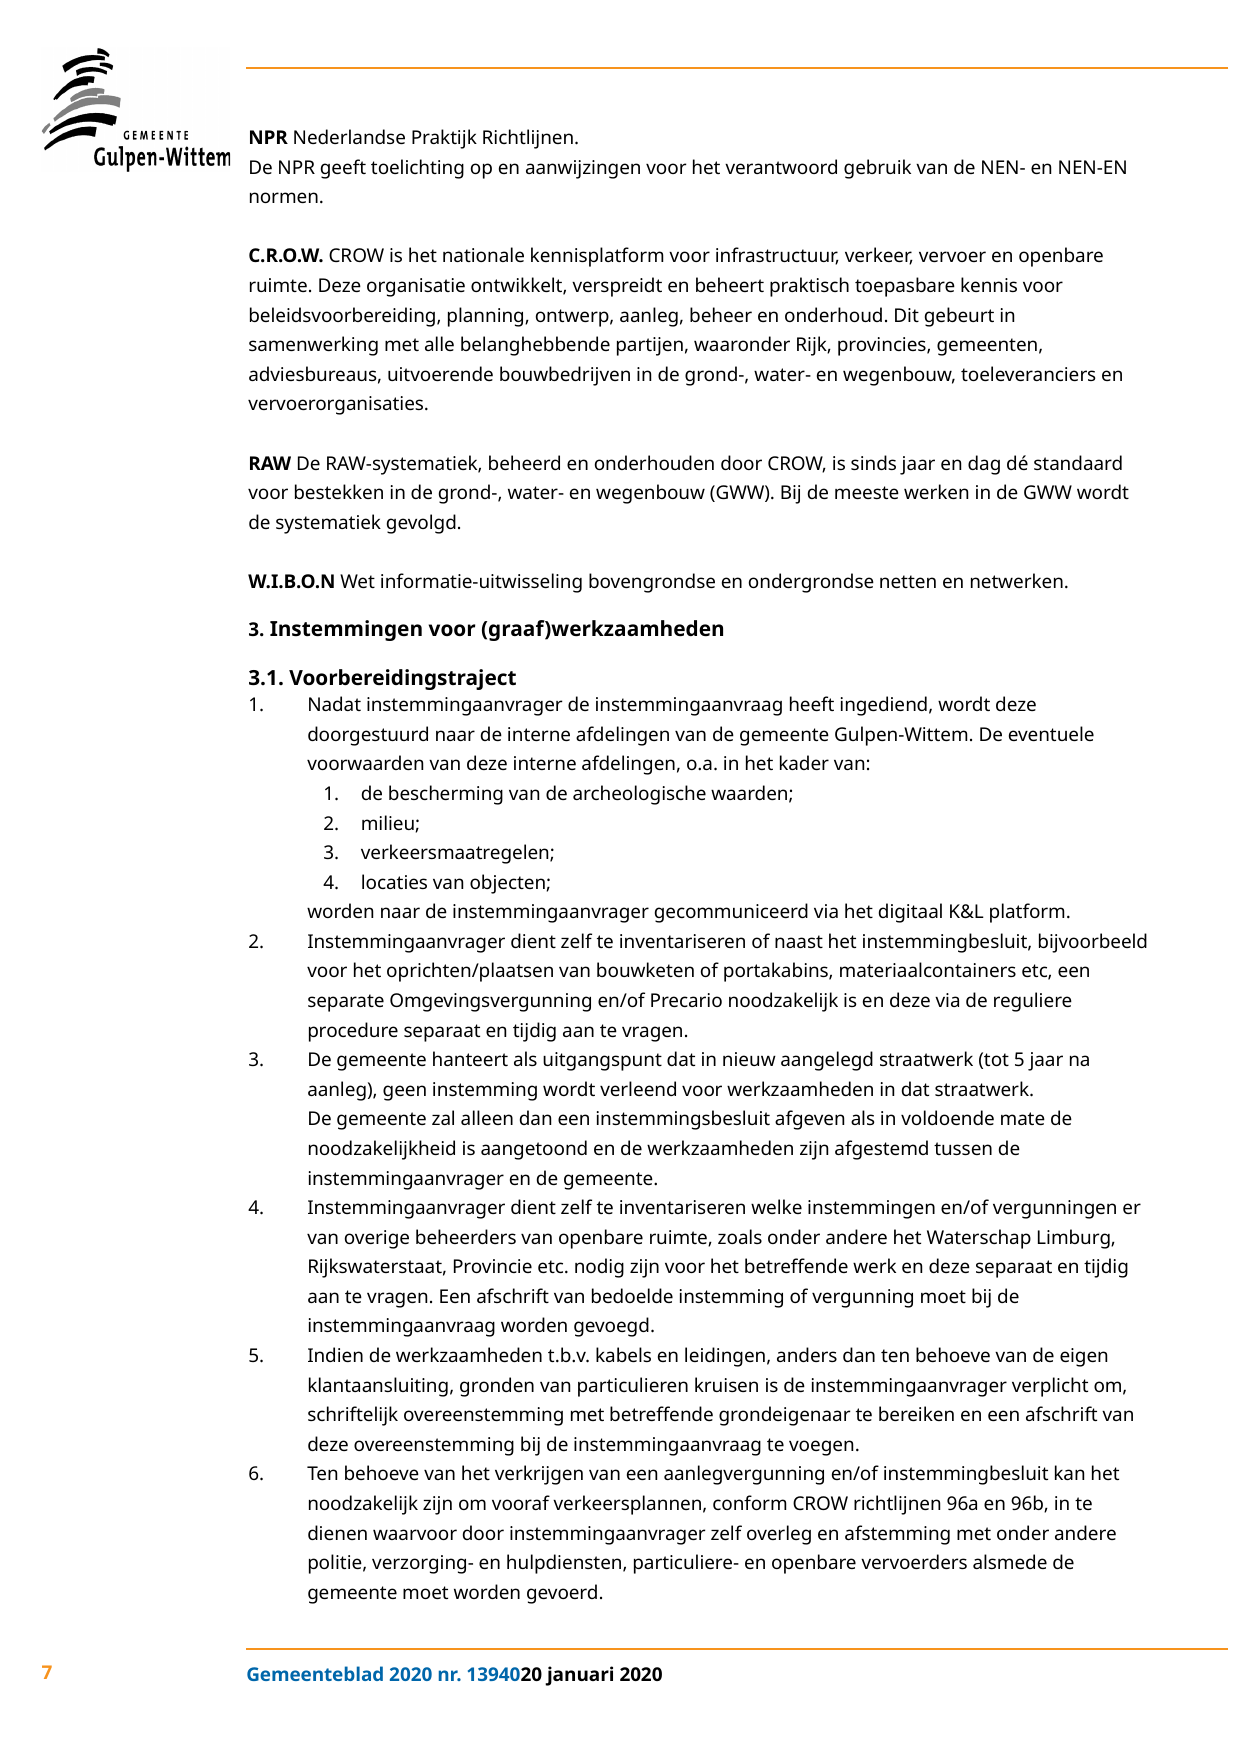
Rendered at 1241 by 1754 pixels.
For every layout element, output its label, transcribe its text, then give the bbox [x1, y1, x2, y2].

text W.I.B.O.N Wet informatie-uitwisseling bovengrondse en ondergrondse netten en netwerken. [248, 568, 1152, 594]
picture [41, 47, 231, 172]
text RAW De RAW-systematiek, beheerd en onderhouden door CROW, is sinds jaar en dag dé standaard voor bestekken in de grond-, water- en wegenbouw (GWW). Bij de meeste werken in de GWW wordt de systematiek gevolgd. [248, 450, 1152, 535]
list locaties van objecten; [323, 869, 1152, 895]
list Instemmingaanvrager dient zelf te inventariseren welke instemmingen en/of vergunningen er van overige beheerders van openbare ruimte, zoals onder andere het Waterschap Limburg, Rijkswaterstaat, Provincie etc. nodig zijn voor het betreffende werk en deze separaat en tijdig aan te vragen. Een afschrift van bedoelde instemming of vergunning moet bij de instemmingaanvraag worden gevoegd. [248, 1194, 1152, 1338]
list De gemeente zal alleen dan een instemmingsbesluit afgeven als in voldoende mate de noodzakelijkheid is aangetoond en de werkzaamheden zijn afgestemd tussen de instemmingaanvrager en de gemeente. [248, 1106, 1152, 1191]
list Indien de werkzaamheden t.b.v. kabels en leidingen, anders dan ten behoeve van de eigen klantaansluiting, gronden van particulieren kruisen is de instemmingaanvrager verplicht om, schriftelijk overeenstemming met betreffende grondeigenaar te bereiken en een afschrift van deze overeenstemming bij de instemmingaanvraag te voegen. [248, 1342, 1152, 1457]
text De NPR geeft toelichting op en aanwijzingen voor het verantwoord gebruik van de NEN- en NEN-EN normen. [248, 154, 1152, 209]
list verkeersmaatregelen; [323, 839, 1152, 865]
list Instemmingaanvrager dient zelf te inventariseren of naast het instemmingbesluit, bijvoorbeeld voor het oprichten/plaatsen van bouwketen of portakabins, materiaalcontainers etc, een separate Omgevingsvergunning en/of Precario noodzakelijk is en deze via de reguliere procedure separaat en tijdig aan te vragen. [248, 928, 1152, 1043]
text 3. Instemmingen voor (graaf)werkzaamheden [248, 614, 1152, 642]
list worden naar de instemmingaanvrager gecommuniceerd via het digitaal K&L platform. [248, 898, 1152, 924]
list Ten behoeve van het verkrijgen van een aanlegvergunning en/of instemmingbesluit kan het noodzakelijk zijn om vooraf verkeersplannen, conform CROW richtlijnen 96a en 96b, in te dienen waarvoor door instemmingaanvrager zelf overleg en afstemming met onder andere politie, verzorging- en hulpdiensten, particuliere- en openbare vervoerders alsmede de gemeente moet worden gevoerd. [248, 1461, 1152, 1605]
list De gemeente hanteert als uitgangspunt dat in nieuw aangelegd straatwerk (tot 5 jaar na aanleg), geen instemming wordt verleend voor werkzaamheden in dat straatwerk. [248, 1046, 1152, 1102]
text 3.1. Voorbereidingstraject [248, 663, 1152, 691]
list Nadat instemmingaanvrager de instemmingaanvraag heeft ingediend, wordt deze doorgestuurd naar de interne afdelingen van de gemeente Gulpen-Wittem. De eventuele voorwaarden van deze interne afdelingen, o.a. in het kader van: [248, 691, 1152, 776]
text C.R.O.W. CROW is het nationale kennisplatform voor infrastructuur, verkeer, vervoer en openbare ruimte. Deze organisatie ontwikkelt, verspreidt en beheert praktisch toepasbare kennis voor beleidsvoorbereiding, planning, ontwerp, aanleg, beheer en onderhoud. Dit gebeurt in samenwerking met alle belanghebbende partijen, waaronder Rijk, provincies, gemeenten, adviesbureaus, uitvoerende bouwbedrijven in de grond-, water- en wegenbouw, toeleveranciers en vervoerorganisaties. [248, 243, 1152, 416]
list milieu; [323, 810, 1152, 836]
text NPR Nederlandse Praktijk Richtlijnen. [248, 124, 1152, 150]
list de bescherming van de archeologische waarden; [323, 780, 1152, 806]
